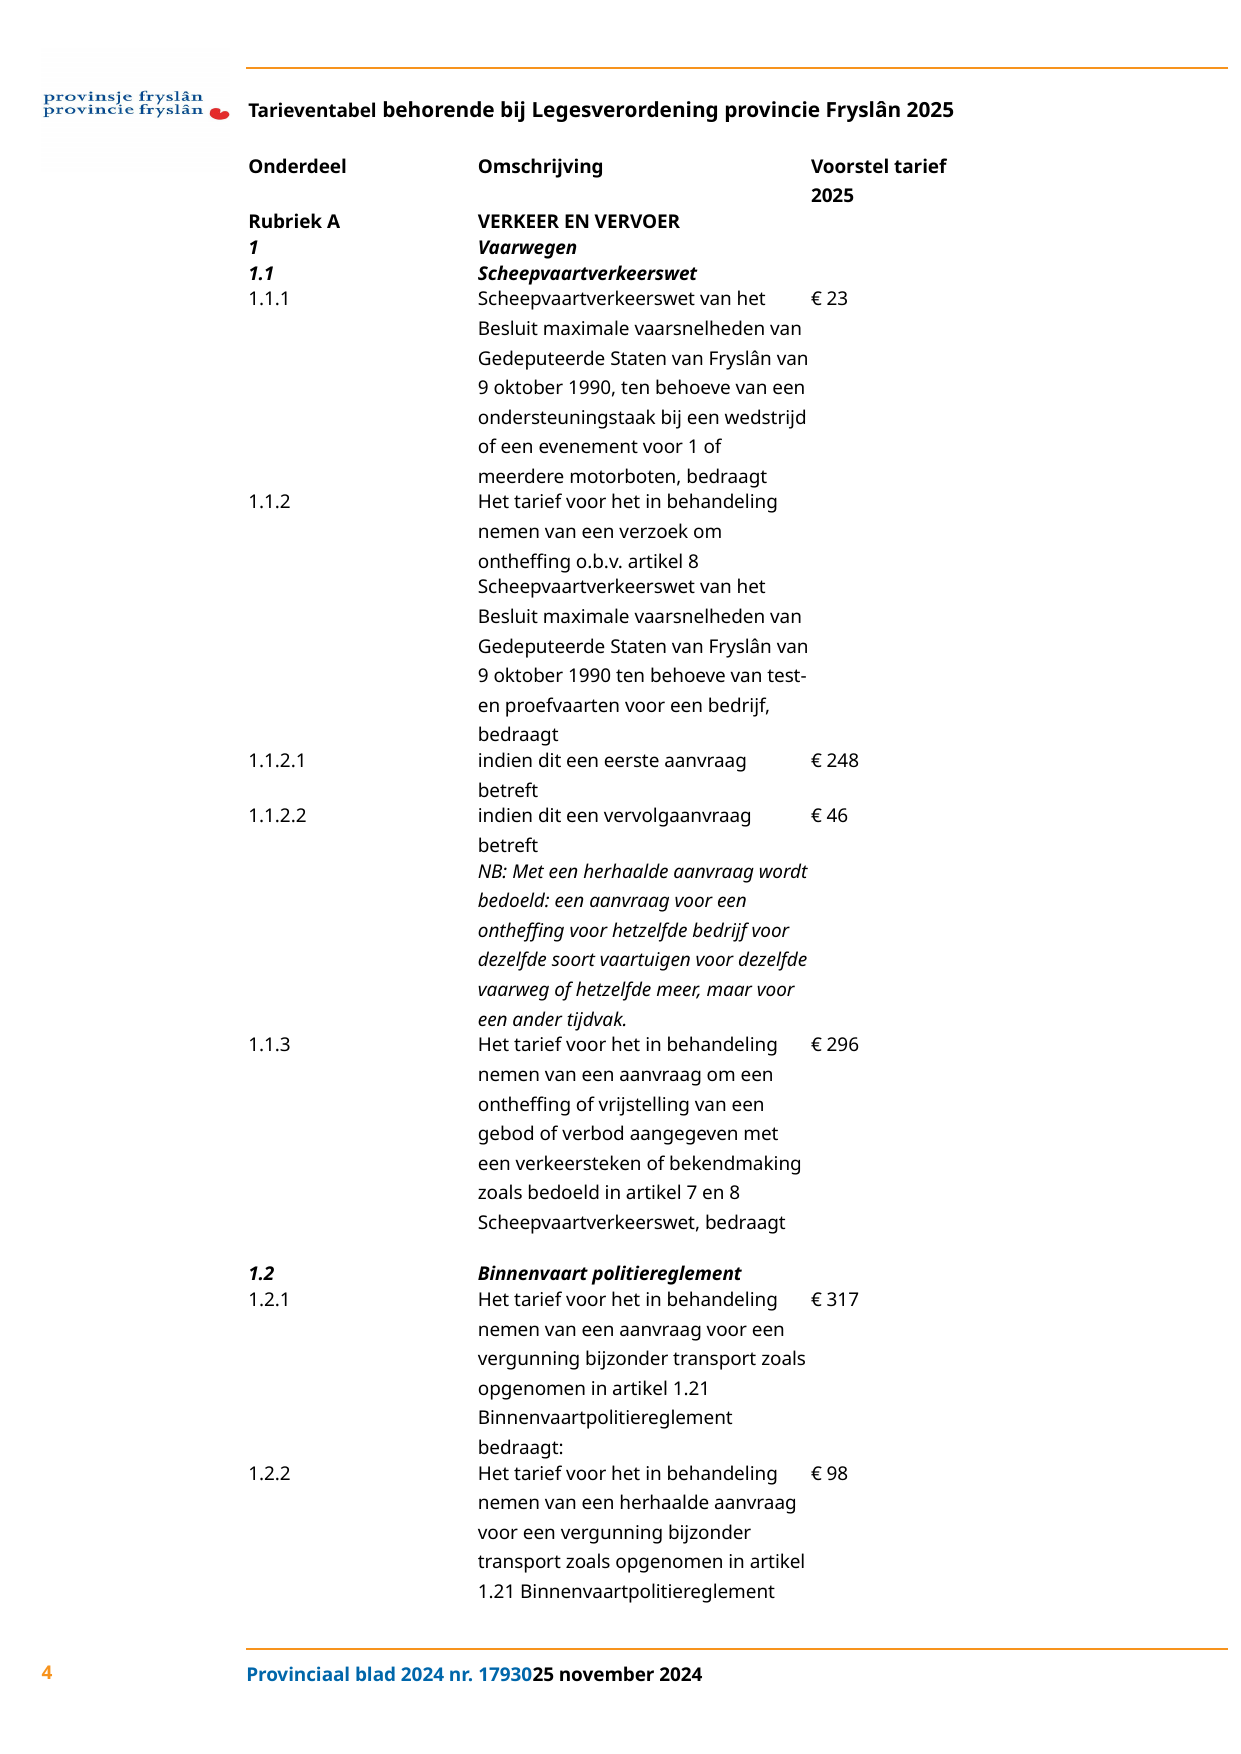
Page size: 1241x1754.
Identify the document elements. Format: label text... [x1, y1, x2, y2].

table_cell 1.2 [248, 1261, 478, 1286]
table_cell Vaarwegen [478, 234, 811, 260]
table_cell Scheepvaartverkeerswet van het Besluit maximale vaarsnelheden van Gedeputeerde Staten van Fryslân van 9 oktober 1990 ten behoeve van test- en proefvaarten voor een bedrijf, bedraagt [478, 574, 811, 747]
table_cell 1.1.2.1 [248, 747, 478, 803]
table_cell 1.1.2 [248, 489, 478, 574]
table_cell Het tarief voor het in behandeling nemen van een herhaalde aanvraag voor een vergunning bijzonder transport zoals opgenomen in artikel 1.21 Binnenvaartpolitiereglement [478, 1460, 811, 1604]
table_cell [811, 234, 981, 260]
table_cell [811, 208, 981, 234]
table_cell € 317 [811, 1286, 981, 1460]
text Tarieventabel behorende bij Legesverordening provincie Fryslân 2025 [248, 95, 1152, 123]
table_cell Binnenvaart politiereglement [478, 1261, 811, 1286]
table_cell Het tarief voor het in behandeling nemen van een verzoek om ontheffing o.b.v. artikel 8 [478, 489, 811, 574]
table_cell 1.2.2 [248, 1460, 478, 1604]
table_cell 1 [248, 234, 478, 260]
table_cell € 98 [811, 1460, 981, 1604]
table_cell Scheepvaartverkeerswet van het Besluit maximale vaarsnelheden van Gedeputeerde Staten van Fryslân van 9 oktober 1990, ten behoeve van een ondersteuningstaak bij een wedstrijd of een evenement voor 1 of meerdere motorboten, bedraagt [478, 286, 811, 489]
table_cell 1.1.3 [248, 1032, 478, 1235]
table_cell 1.2.1 [248, 1286, 478, 1460]
table_cell VERKEER EN VERVOER [478, 208, 811, 234]
table_cell [248, 858, 478, 1032]
table_cell Scheepvaartverkeerswet [478, 260, 811, 286]
table_cell € 248 [811, 747, 981, 803]
table_cell 1.1.1 [248, 286, 478, 489]
table_cell [248, 1235, 478, 1261]
table_cell Rubriek A [248, 208, 478, 234]
table_cell indien dit een vervolgaanvraag betreft [478, 803, 811, 858]
table_cell € 46 [811, 803, 981, 858]
table_cell € 296 [811, 1032, 981, 1235]
table_cell indien dit een eerste aanvraag betreft [478, 747, 811, 803]
table_cell [248, 574, 478, 747]
table_cell NB: Met een herhaalde aanvraag wordt bedoeld: een aanvraag voor een ontheffing voor hetzelfde bedrijf voor dezelfde soort vaartuigen voor dezelfde vaarweg of hetzelfde meer, maar voor een ander tijdvak. [478, 858, 811, 1032]
picture [41, 47, 231, 172]
table_cell [811, 1235, 981, 1261]
table_header Voorstel tarief 2025 [811, 153, 981, 208]
table_cell 1.1 [248, 260, 478, 286]
table_cell [811, 489, 981, 574]
table_header Omschrijving [478, 153, 811, 208]
table_cell € 23 [811, 286, 981, 489]
table_cell Het tarief voor het in behandeling nemen van een aanvraag voor een vergunning bijzonder transport zoals opgenomen in artikel 1.21 Binnenvaartpolitiereglement bedraagt: [478, 1286, 811, 1460]
table_header Onderdeel [248, 153, 478, 208]
table_cell [478, 1235, 811, 1261]
table_cell Het tarief voor het in behandeling nemen van een aanvraag om een ontheffing of vrijstelling van een gebod of verbod aangegeven met een verkeersteken of bekendmaking zoals bedoeld in artikel 7 en 8 Scheepvaartverkeerswet, bedraagt [478, 1032, 811, 1235]
table_cell [811, 858, 981, 1032]
table_cell 1.1.2.2 [248, 803, 478, 858]
table_cell [811, 260, 981, 286]
table_cell [811, 1261, 981, 1286]
table_cell [811, 574, 981, 747]
